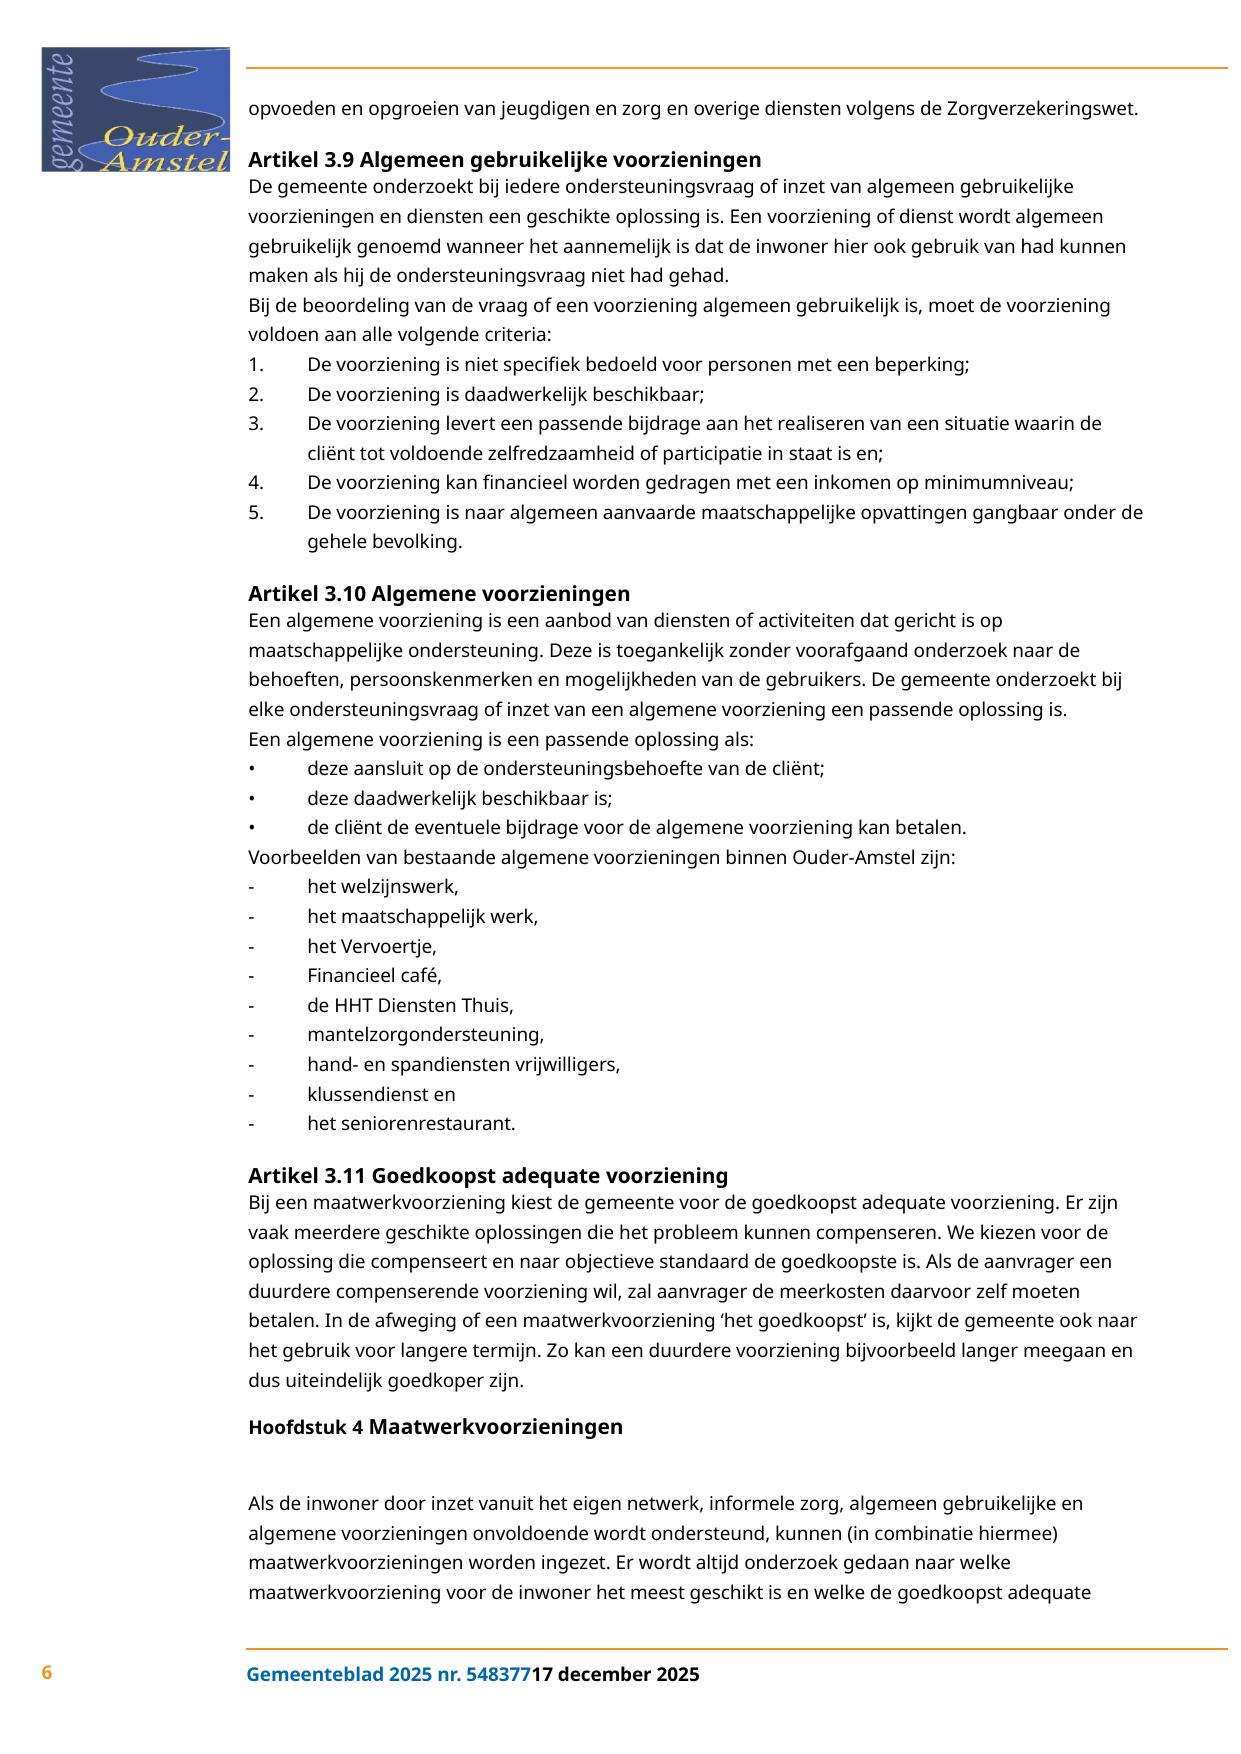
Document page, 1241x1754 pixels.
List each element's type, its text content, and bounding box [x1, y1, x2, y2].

text Bij een maatwerkvoorziening kiest de gemeente voor de goedkoopst adequate voorziening. Er zijn vaak meerdere geschikte oplossingen die het probleem kunnen compenseren. We kiezen voor de oplossing die compenseert en naar objectieve standaard de goedkoopste is. Als de aanvrager een duurdere compenserende voorziening wil, zal aanvrager de meerkosten daarvoor zelf moeten betalen. In de afweging of een maatwerkvoorziening ‘het goedkoopst’ is, kijkt de gemeente ook naar het gebruik voor langere termijn. Zo kan een duurdere voorziening bijvoorbeeld langer meegaan en dus uiteindelijk goedkoper zijn. [248, 1189, 1152, 1392]
list het maatschappelijk werk, [248, 903, 1152, 929]
list De voorziening kan financieel worden gedragen met een inkomen op minimumniveau; [248, 469, 1152, 495]
list De voorziening is niet specifiek bedoeld voor personen met een beperking; [248, 351, 1152, 377]
text Artikel 3.11 Goedkoopst adequate voorziening [248, 1161, 1152, 1189]
list de cliënt de eventuele bijdrage voor de algemene voorziening kan betalen. [248, 814, 1152, 840]
text Artikel 3.10 Algemene voorzieningen [248, 579, 1152, 607]
text De gemeente onderzoekt bij iedere ondersteuningsvraag of inzet van algemeen gebruikelijke voorzieningen en diensten een geschikte oplossing is. Een voorziening of dienst wordt algemeen gebruikelijk genoemd wanneer het aannemelijk is dat de inwoner hier ook gebruik van had kunnen maken als hij de ondersteuningsvraag niet had gehad. [248, 174, 1152, 288]
list deze aansluit op de ondersteuningsbehoefte van de cliënt; [248, 755, 1152, 781]
text Hoofdstuk 4 Maatwerkvoorzieningen [248, 1412, 1152, 1441]
text Bij de beoordeling van de vraag of een voorziening algemeen gebruikelijk is, moet de voorziening voldoen aan alle volgende criteria: [248, 292, 1152, 347]
list Financieel café, [248, 962, 1152, 988]
list de HHT Diensten Thuis, [248, 992, 1152, 1018]
list het welzijnswerk, [248, 874, 1152, 899]
text Artikel 3.9 Algemeen gebruikelijke voorzieningen [248, 145, 1152, 174]
list het Vervoertje, [248, 933, 1152, 959]
text opvoeden en opgroeien van jeugdigen en zorg en overige diensten volgens de Zorgverzekeringswet. [248, 95, 1152, 121]
picture [41, 47, 231, 172]
text Een algemene voorziening is een aanbod van diensten of activiteiten dat gericht is op maatschappelijke ondersteuning. Deze is toegankelijk zonder voorafgaand onderzoek naar de behoeften, persoonskenmerken en mogelijkheden van de gebruikers. De gemeente onderzoekt bij elke ondersteuningsvraag of inzet van een algemene voorziening een passende oplossing is. [248, 607, 1152, 722]
list De voorziening is daadwerkelijk beschikbaar; [248, 381, 1152, 406]
list klussendienst en [248, 1081, 1152, 1107]
list deze daadwerkelijk beschikbaar is; [248, 785, 1152, 811]
list De voorziening is naar algemeen aanvaarde maatschappelijke opvattingen gangbaar onder de gehele bevolking. [248, 499, 1152, 554]
text Voorbeelden van bestaande algemene voorzieningen binnen Ouder-Amstel zijn: [248, 844, 1152, 870]
list het seniorenrestaurant. [248, 1110, 1152, 1136]
list De voorziening levert een passende bijdrage aan het realiseren van een situatie waarin de cliënt tot voldoende zelfredzaamheid of participatie in staat is en; [248, 410, 1152, 466]
list mantelzorgondersteuning, [248, 1022, 1152, 1047]
text Als de inwoner door inzet vanuit het eigen netwerk, informele zorg, algemeen gebruikelijke en algemene voorzieningen onvoldoende wordt ondersteund, kunnen (in combinatie hiermee) maatwerkvoorzieningen worden ingezet. Er wordt altijd onderzoek gedaan naar welke maatwerkvoorziening voor de inwoner het meest geschikt is en welke de goedkoopst adequate [248, 1490, 1152, 1604]
list hand- en spandiensten vrijwilligers, [248, 1051, 1152, 1077]
text Een algemene voorziening is een passende oplossing als: [248, 726, 1152, 752]
